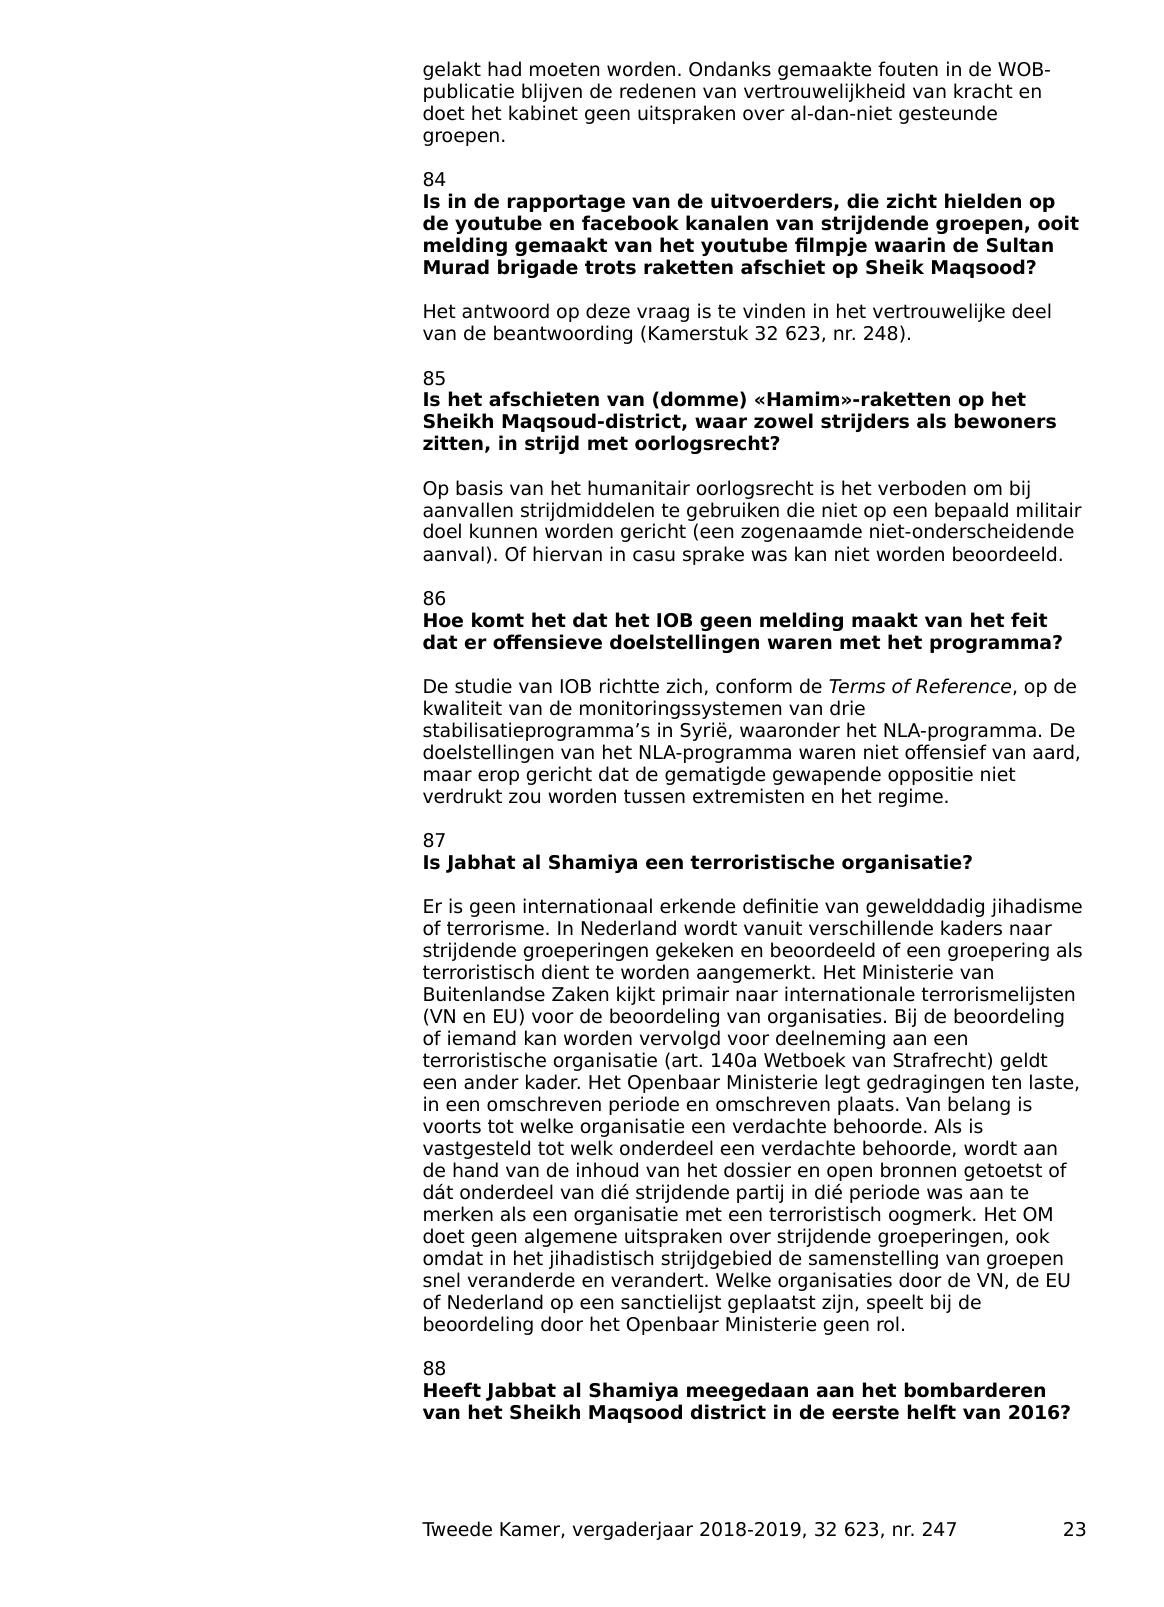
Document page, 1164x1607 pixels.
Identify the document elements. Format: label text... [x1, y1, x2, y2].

text 85 [422, 367, 1087, 389]
text Is het afschieten van (domme) «Hamim»-raketten op het Sheikh Maqsoud-district, waar zowel strijders als bewoners zitten, in strijd met oorlogsrecht? [422, 389, 1087, 455]
text De studie van IOB richtte zich, conform de Terms of Reference, op de kwaliteit van de monitoringssystemen van drie stabilisatieprogramma’s in Syrië, waaronder het NLA-programma. De doelstellingen van het NLA-programma waren niet offensief van aard, maar erop gericht dat de gematigde gewapende oppositie niet verdrukt zou worden tussen extremisten en het regime. [422, 676, 1087, 808]
text 87 [422, 830, 1087, 852]
text gelakt had moeten worden. Ondanks gemaakte fouten in de WOB-publicatie blijven de redenen van vertrouwelijkheid van kracht en doet het kabinet geen uitspraken over al-dan-niet gesteunde groepen. [422, 59, 1087, 147]
text Is in de rapportage van de uitvoerders, die zicht hielden op de youtube en facebook kanalen van strijdende groepen, ooit melding gemaakt van het youtube filmpje waarin de Sultan Murad brigade trots raketten afschiet op Sheik Maqsood? [422, 191, 1087, 279]
text Is Jabhat al Shamiya een terroristische organisatie? [422, 852, 1087, 874]
text 84 [422, 169, 1087, 191]
text Er is geen internationaal erkende definitie van gewelddadig jihadisme of terrorisme. In Nederland wordt vanuit verschillende kaders naar strijdende groeperingen gekeken en beoordeeld of een groepering als terroristisch dient te worden aangemerkt. Het Ministerie van Buitenlandse Zaken kijkt primair naar internationale terrorismelijsten (VN en EU) voor de beoordeling van organisaties. Bij de beoordeling of iemand kan worden vervolgd voor deelneming aan een terroristische organisatie (art. 140a Wetboek van Strafrecht) geldt een ander kader. Het Openbaar Ministerie legt gedragingen ten laste, in een omschreven periode en omschreven plaats. Van belang is voorts tot welke organisatie een verdachte behoorde. Als is vastgesteld tot welk onderdeel een verdachte behoorde, wordt aan de hand van de inhoud van het dossier en open bronnen getoetst of dát onderdeel van dié strijdende partij in dié periode was aan te merken als een organisatie met een terroristisch oogmerk. Het OM doet geen algemene uitspraken over strijdende groeperingen, ook omdat in het jihadistisch strijdgebied de samenstelling van groepen snel veranderde en verandert. Welke organisaties door de VN, de EU of Nederland op een sanctielijst geplaatst zijn, speelt bij de beoordeling door het Openbaar Ministerie geen rol. [422, 896, 1087, 1336]
text 88 [422, 1358, 1087, 1380]
text Heeft Jabbat al Shamiya meegedaan aan het bombarderen van het Sheikh Maqsood district in de eerste helft van 2016? [422, 1380, 1087, 1424]
text Hoe komt het dat het IOB geen melding maakt van het feit dat er offensieve doelstellingen waren met het programma? [422, 609, 1087, 653]
text 86 [422, 588, 1087, 609]
text Het antwoord op deze vraag is te vinden in het vertrouwelijke deel van de beantwoording (Kamerstuk 32 623, nr. 248). [422, 301, 1087, 345]
text Op basis van het humanitair oorlogsrecht is het verboden om bij aanvallen strijdmiddelen te gebruiken die niet op een bepaald militair doel kunnen worden gericht (een zogenaamde niet-onderscheidende aanval). Of hiervan in casu sprake was kan niet worden beoordeeld. [422, 477, 1087, 565]
